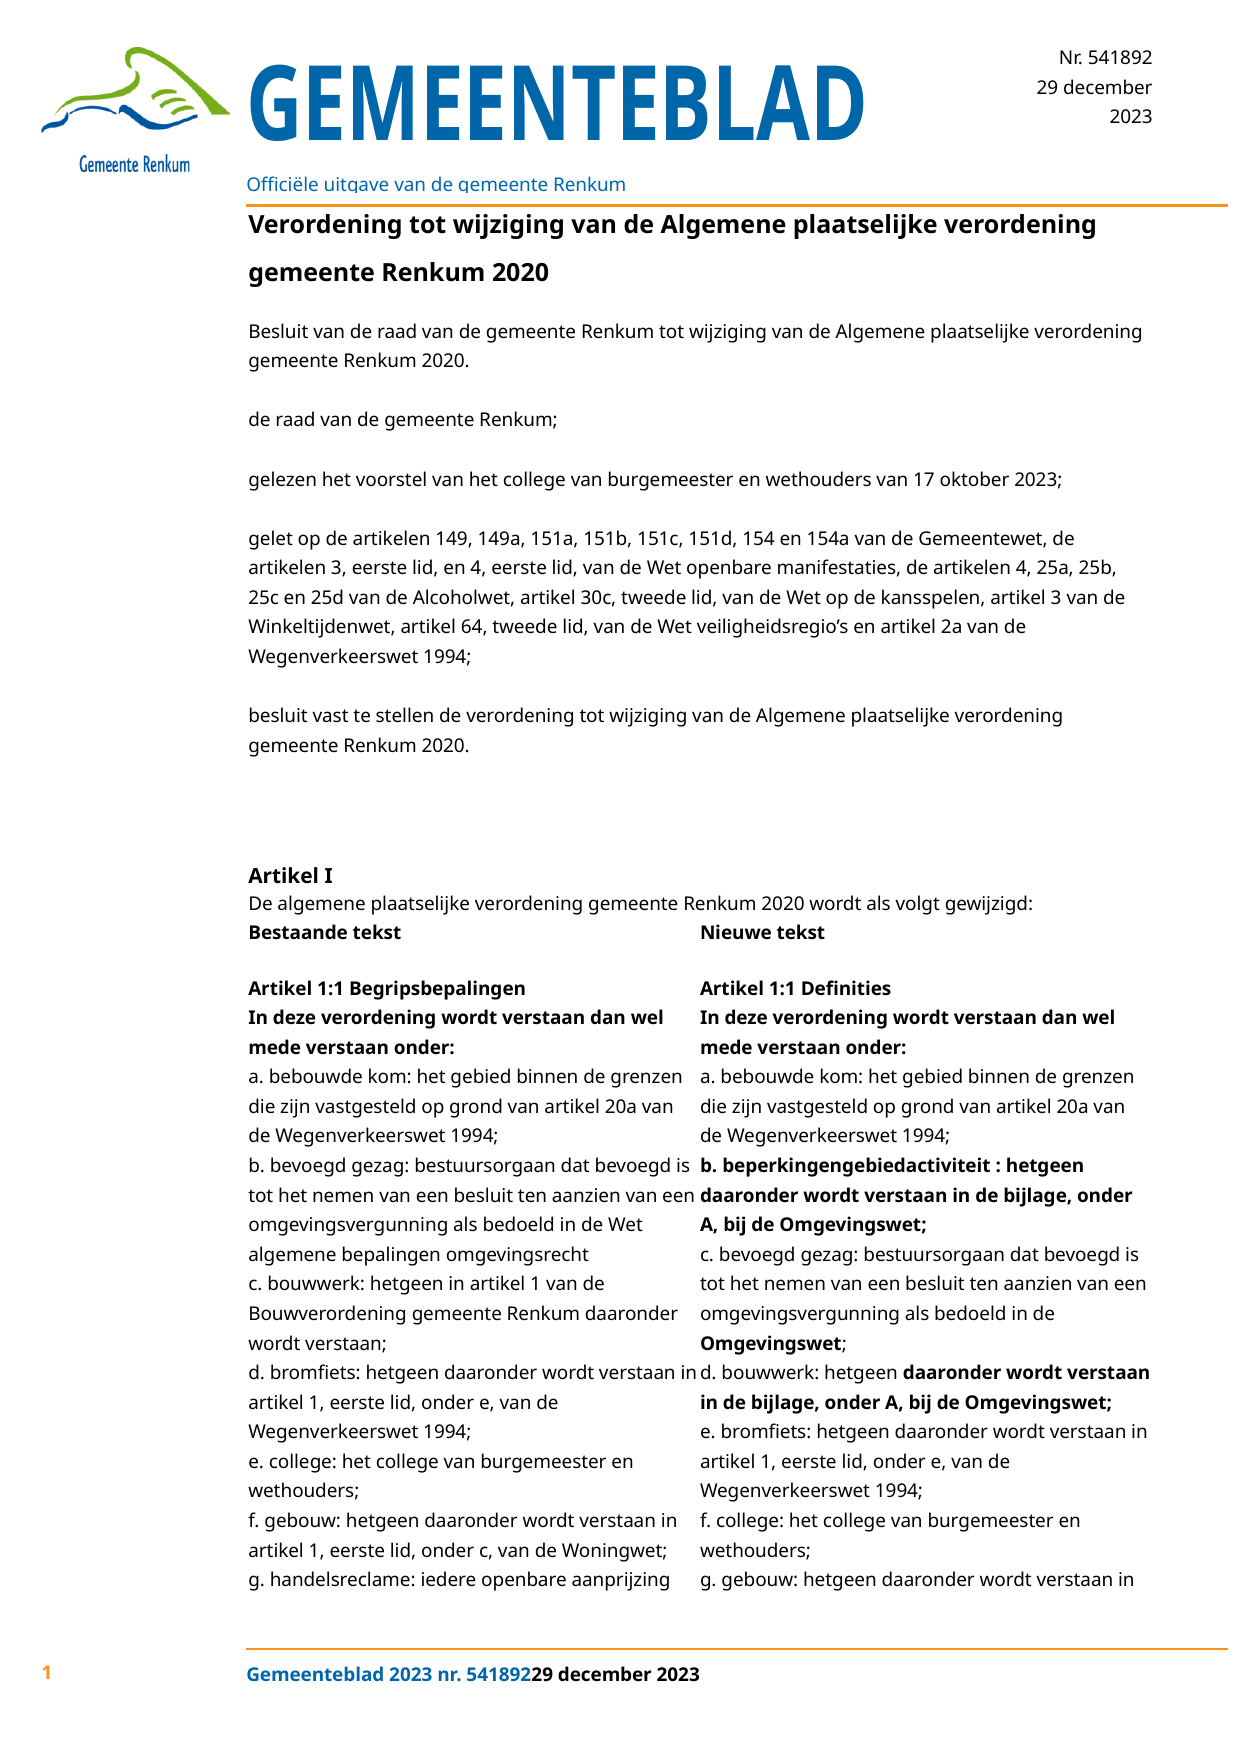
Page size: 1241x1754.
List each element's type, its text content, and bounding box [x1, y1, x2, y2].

text gelezen het voorstel van het college van burgemeester en wethouders van 17 oktober 2023; [248, 466, 1152, 492]
table_cell Artikel 1:1 Definities In deze verordening wordt verstaan dan wel mede verstaan onder: a. bebouwde kom: het gebied binnen de grenzen die zijn vastgesteld op grond van artikel 20a van de Wegenverkeerswet 1994; b. beperkingengebiedactiviteit : hetgeen daaronder wordt verstaan in de bijlage, onder A, bij de Omgevingswet; c. bevoegd gezag: bestuursorgaan dat bevoegd is tot het nemen van een besluit ten aanzien van een omgevingsvergunning als bedoeld in de Omgevingswet; d. bouwwerk: hetgeen daaronder wordt verstaan in de bijlage, onder A, bij de Omgevingswet; e. bromfiets: hetgeen daaronder wordt verstaan in artikel 1, eerste lid, onder e, van de Wegenverkeerswet 1994; f. college: het college van burgemeester en wethouders; g. gebouw: hetgeen daaronder wordt verstaan in [700, 945, 1152, 1592]
text De algemene plaatselijke verordening gemeente Renkum 2020 wordt als volgt gewijzigd: [248, 890, 1152, 916]
table_cell Artikel 1:1 Begripsbepalingen In deze verordening wordt verstaan dan wel mede verstaan onder: a. bebouwde kom: het gebied binnen de grenzen die zijn vastgesteld op grond van artikel 20a van de Wegenverkeerswet 1994; b. bevoegd gezag: bestuursorgaan dat bevoegd is tot het nemen van een besluit ten aanzien van een omgevingsvergunning als bedoeld in de Wet algemene bepalingen omgevingsrecht c. bouwwerk: hetgeen in artikel 1 van de Bouwverordening gemeente Renkum daaronder wordt verstaan; d. bromfiets: hetgeen daaronder wordt verstaan in artikel 1, eerste lid, onder e, van de Wegenverkeerswet 1994; e. college: het college van burgemeester en wethouders; f. gebouw: hetgeen daaronder wordt verstaan in artikel 1, eerste lid, onder c, van de Woningwet; g. handelsreclame: iedere openbare aanprijzing [248, 945, 700, 1592]
text besluit vast te stellen de verordening tot wijziging van de Algemene plaatselijke verordening gemeente Renkum 2020. [248, 702, 1152, 758]
table_header Bestaande tekst [248, 920, 700, 945]
text Artikel I [248, 861, 1152, 890]
text Verordening tot wijziging van de Algemene plaatselijke verordening gemeente Renkum 2020 [248, 207, 1152, 288]
text Besluit van de raad van de gemeente Renkum tot wijziging van de Algemene plaatselijke verordening gemeente Renkum 2020. [248, 318, 1152, 373]
text gelet op de artikelen 149, 149a, 151a, 151b, 151c, 151d, 154 en 154a van de Gemeentewet, de artikelen 3, eerste lid, en 4, eerste lid, van de Wet openbare manifestaties, de artikelen 4, 25a, 25b, 25c en 25d van de Alcoholwet, artikel 30c, tweede lid, van de Wet op de kansspelen, artikel 3 van de Winkeltijdenwet, artikel 64, tweede lid, van de Wet veiligheidsregio’s en artikel 2a van de Wegenverkeerswet 1994; [248, 525, 1152, 669]
picture [41, 47, 231, 172]
text de raad van de gemeente Renkum; [248, 407, 1152, 432]
table_header Nieuwe tekst [700, 920, 1152, 945]
